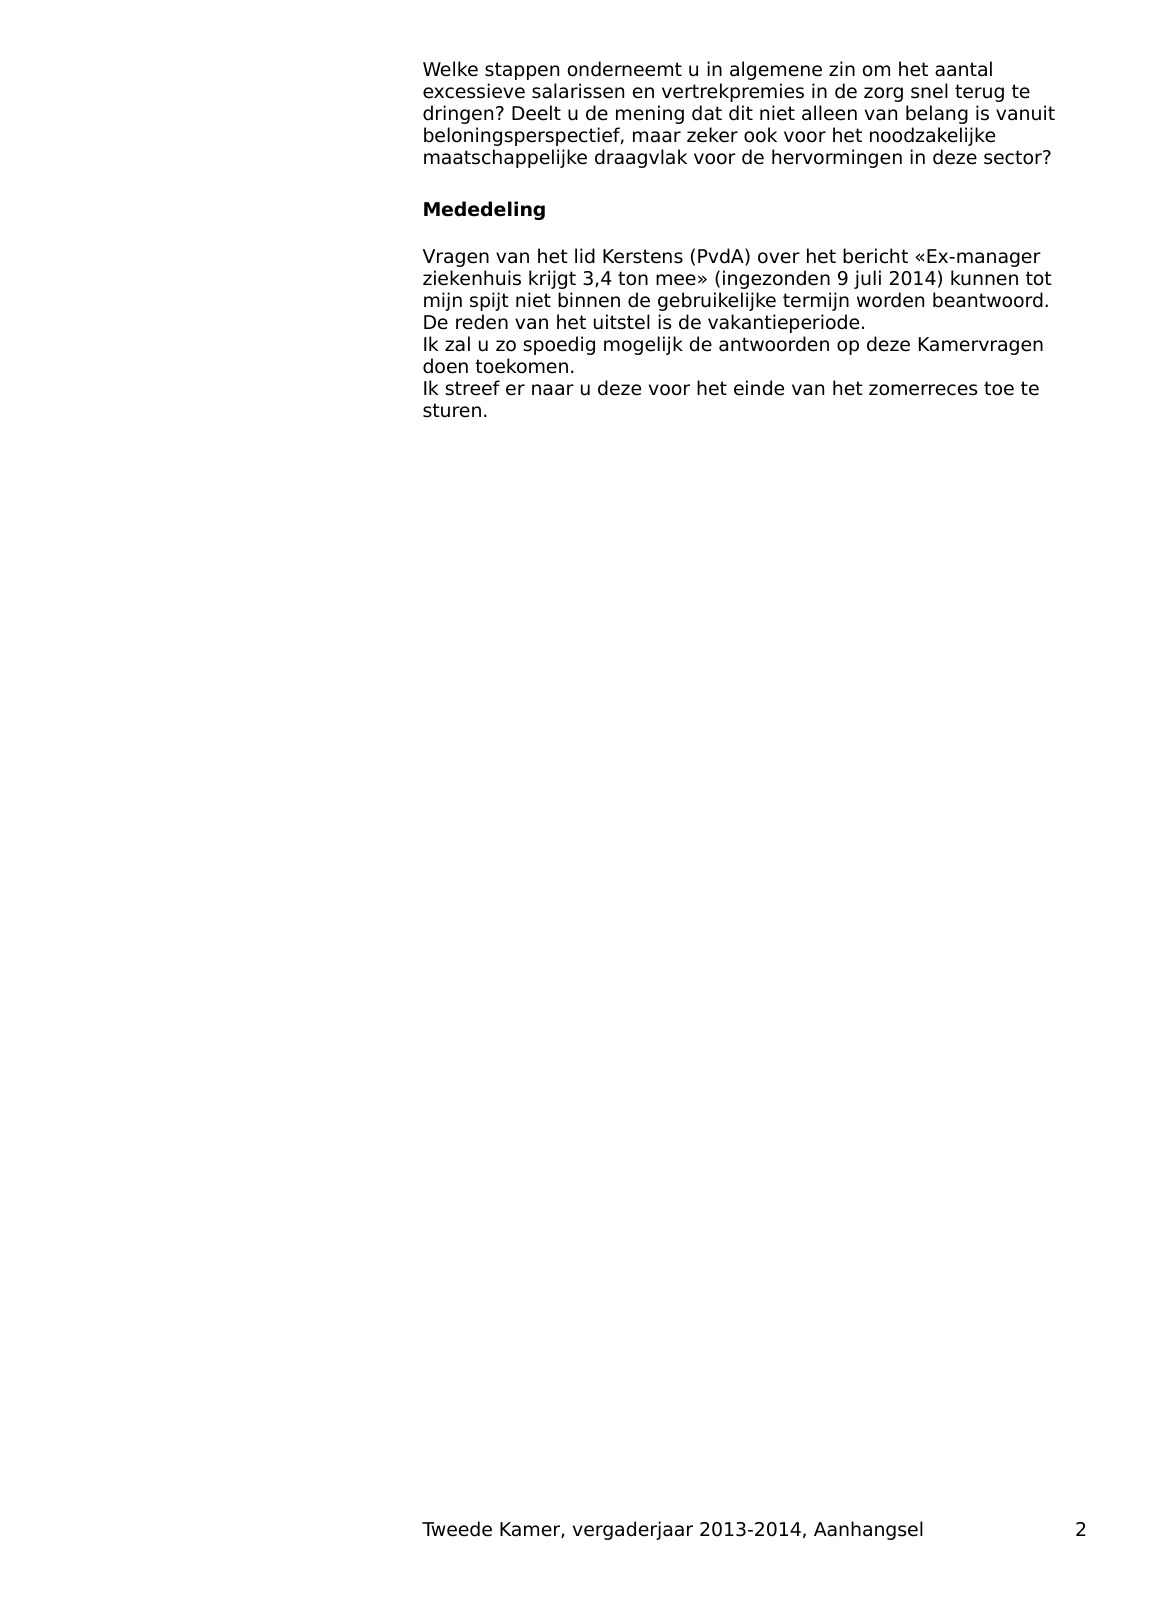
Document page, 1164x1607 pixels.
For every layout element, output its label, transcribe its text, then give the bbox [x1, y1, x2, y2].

text Ik streef er naar u deze voor het einde van het zomerreces toe te sturen. [422, 378, 1087, 422]
text Vragen van het lid Kerstens (PvdA) over het bericht «Ex-manager ziekenhuis krijgt 3,4 ton mee» (ingezonden 9 juli 2014) kunnen tot mijn spijt niet binnen de gebruikelijke termijn worden beantwoord. [422, 246, 1087, 312]
text Ik zal u zo spoedig mogelijk de antwoorden op deze Kamervragen doen toekomen. [422, 334, 1087, 378]
subtitle Mededeling [422, 199, 1087, 221]
text De reden van het uitstel is de vakantieperiode. [422, 312, 1087, 334]
text Welke stappen onderneemt u in algemene zin om het aantal excessieve salarissen en vertrekpremies in de zorg snel terug te dringen? Deelt u de mening dat dit niet alleen van belang is vanuit beloningsperspectief, maar zeker ook voor het noodzakelijke maatschappelijke draagvlak voor de hervormingen in deze sector? [422, 59, 1087, 169]
